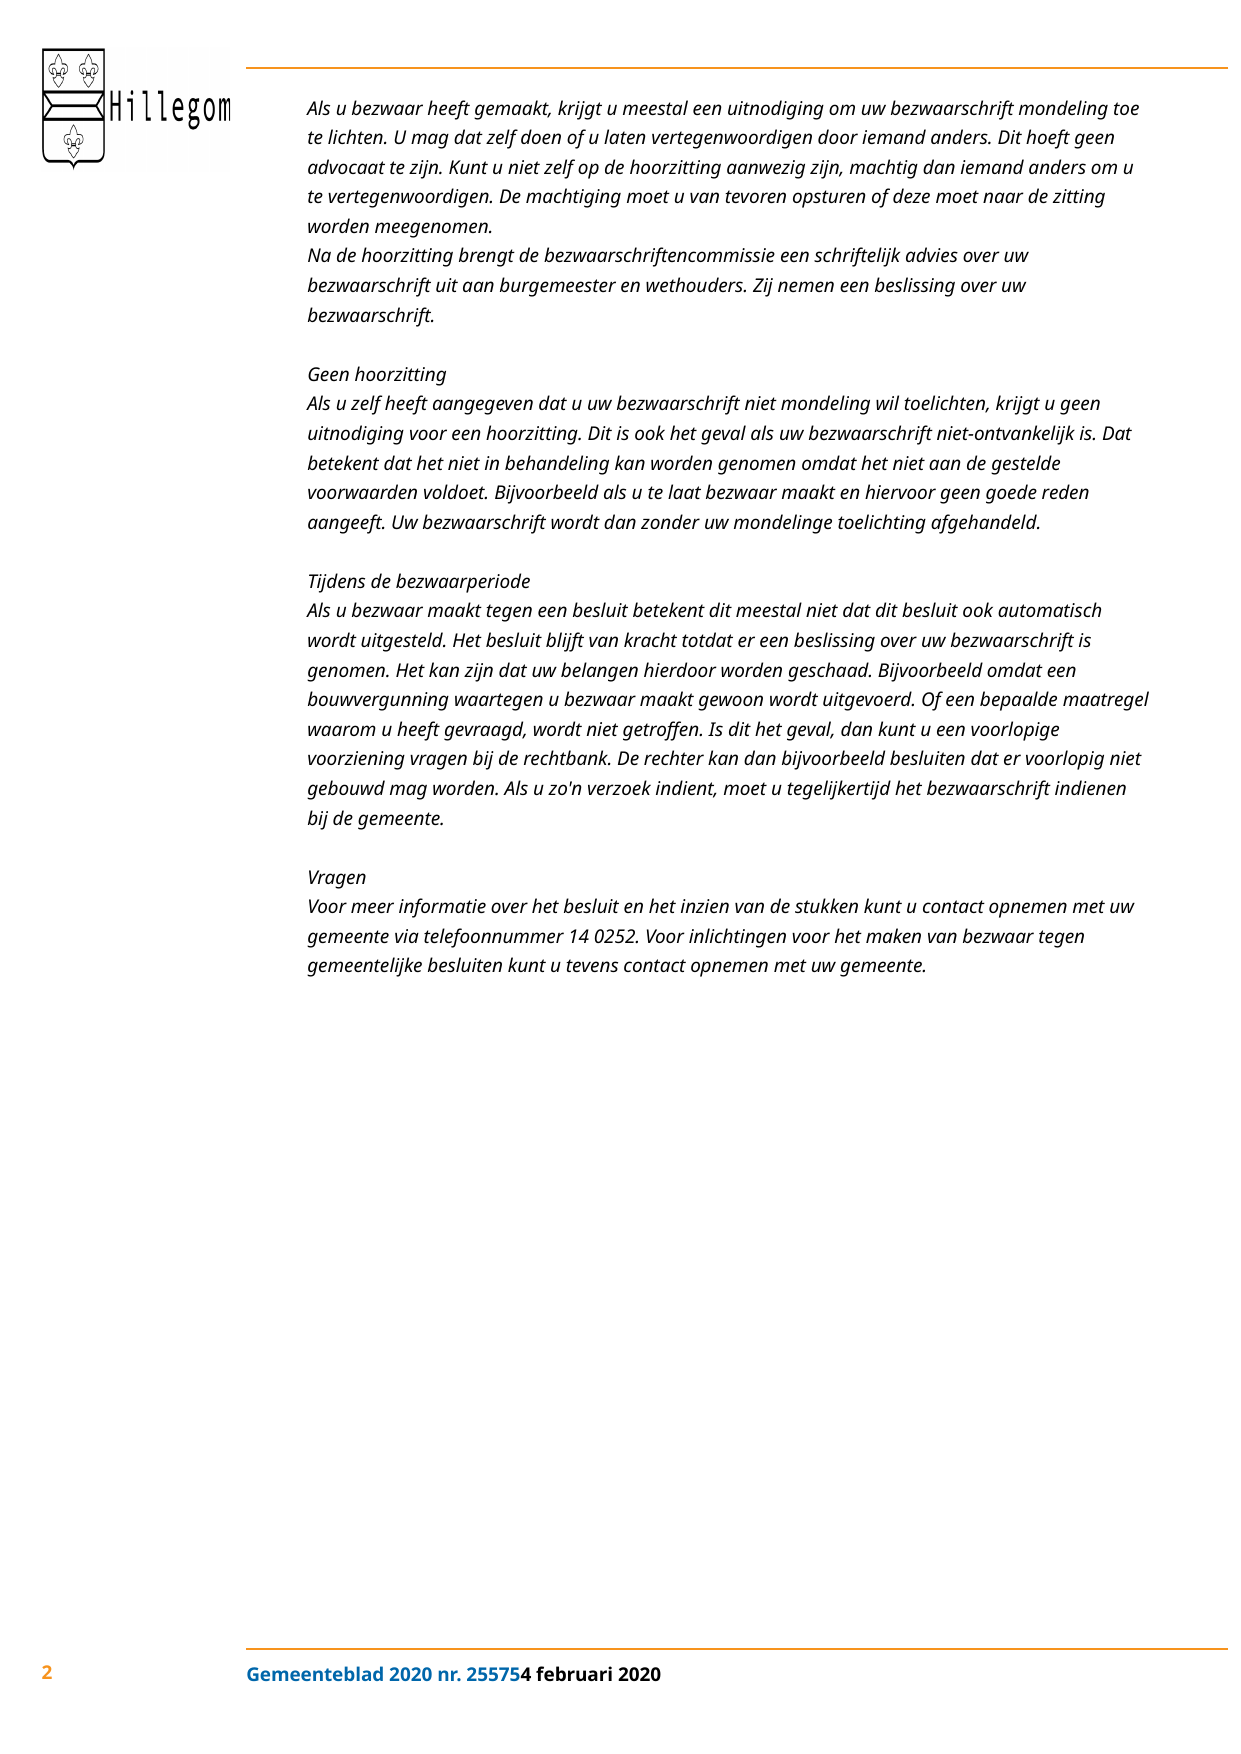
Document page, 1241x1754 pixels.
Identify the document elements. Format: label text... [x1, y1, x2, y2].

list Tijdens de bezwaarperiode [248, 568, 1152, 594]
list Als u zelf heeft aangegeven dat u uw bezwaarschrift niet mondeling wil toelichten, krijgt u geen uitnodiging voor een hoorzitting. Dit is ook het geval als uw bezwaarschrift niet-ontvankelijk is. Dat betekent dat het niet in behandeling kan worden genomen omdat het niet aan de gestelde voorwaarden voldoet. Bijvoorbeeld als u te laat bezwaar maakt en hiervoor geen goede reden aangeeft. Uw bezwaarschrift wordt dan zonder uw mondelinge toelichting afgehandeld. [248, 391, 1152, 535]
list Vragen [248, 864, 1152, 890]
list Na de hoorzitting brengt de bezwaarschriftencommissie een schriftelijk advies over uw bezwaarschrift uit aan burgemeester en wethouders. Zij nemen een beslissing over uw bezwaarschrift. [248, 243, 1152, 328]
picture [41, 47, 231, 172]
list Voor meer informatie over het besluit en het inzien van de stukken kunt u contact opnemen met uw gemeente via telefoonnummer 14 0252. Voor inlichtingen voor het maken van bezwaar tegen gemeentelijke besluiten kunt u tevens contact opnemen met uw gemeente. [248, 893, 1152, 978]
list Geen hoorzitting [248, 361, 1152, 387]
list Als u bezwaar heeft gemaakt, krijgt u meestal een uitnodiging om uw bezwaarschrift mondeling toe te lichten. U mag dat zelf doen of u laten vertegenwoordigen door iemand anders. Dit hoeft geen advocaat te zijn. Kunt u niet zelf op de hoorzitting aanwezig zijn, machtig dan iemand anders om u te vertegenwoordigen. De machtiging moet u van tevoren opsturen of deze moet naar de zitting worden meegenomen. [248, 95, 1152, 239]
list Als u bezwaar maakt tegen een besluit betekent dit meestal niet dat dit besluit ook automatisch wordt uitgesteld. Het besluit blijft van kracht totdat er een beslissing over uw bezwaarschrift is genomen. Het kan zijn dat uw belangen hierdoor worden geschaad. Bijvoorbeeld omdat een bouwvergunning waartegen u bezwaar maakt gewoon wordt uitgevoerd. Of een bepaalde maatregel waarom u heeft gevraagd, wordt niet getroffen. Is dit het geval, dan kunt u een voorlopige voorziening vragen bij de rechtbank. De rechter kan dan bijvoorbeeld besluiten dat er voorlopig niet gebouwd mag worden. Als u zo'n verzoek indient, moet u tegelijkertijd het bezwaarschrift indienen bij de gemeente. [248, 598, 1152, 831]
